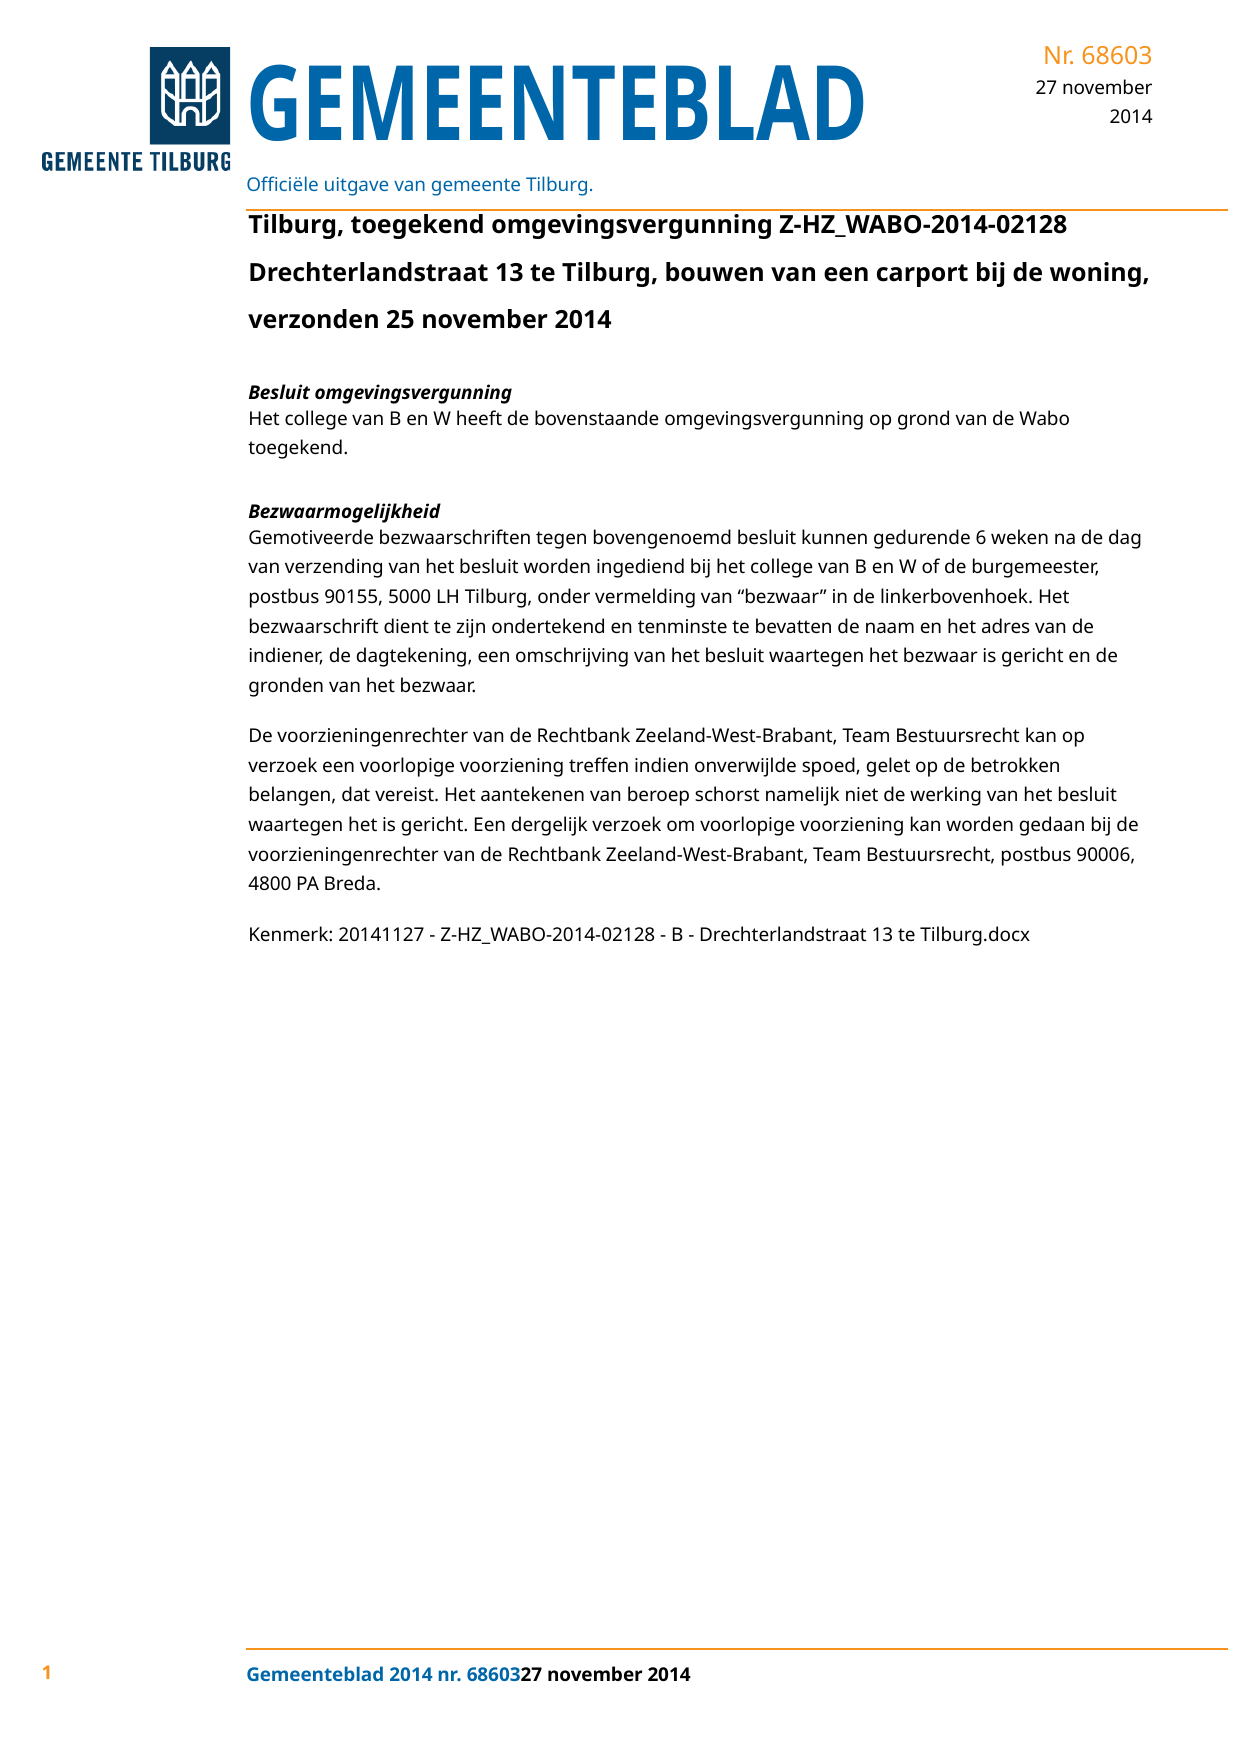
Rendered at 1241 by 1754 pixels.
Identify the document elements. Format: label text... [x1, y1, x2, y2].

picture [41, 47, 231, 172]
text Besluit omgevingsvergunning [248, 379, 1152, 405]
text Gemotiveerde bezwaarschriften tegen bovengenoemd besluit kunnen gedurende 6 weken na de dag van verzending van het besluit worden ingediend bij het college van B en W of de burgemeester, postbus 90155, 5000 LH Tilburg, onder vermelding van “bezwaar” in de linkerbovenhoek. Het bezwaarschrift dient te zijn ondertekend en tenminste te bevatten de naam en het adres van de indiener, de dagtekening, een omschrijving van het besluit waartegen het bezwaar is gericht en de gronden van het bezwaar. [248, 524, 1152, 698]
text Bezwaarmogelijkheid [248, 498, 1152, 524]
text Het college van B en W heeft de bovenstaande omgevingsvergunning op grond van de Wabo toegekend. [248, 405, 1152, 460]
text Tilburg, toegekend omgevingsvergunning Z-HZ_WABO-2014-02128 Drechterlandstraat 13 te Tilburg, bouwen van een carport bij de woning, verzonden 25 november 2014 [248, 211, 1152, 336]
text Kenmerk: 20141127 - Z-HZ_WABO-2014-02128 - B - Drechterlandstraat 13 te Tilburg.docx [248, 921, 1152, 946]
text De voorzieningenrechter van de Rechtbank Zeeland-West-Brabant, Team Bestuursrecht kan op verzoek een voorlopige voorziening treffen indien onverwijlde spoed, gelet op de betrokken belangen, dat vereist. Het aantekenen van beroep schorst namelijk niet de werking van het besluit waartegen het is gericht. Een dergelijk verzoek om voorlopige voorziening kan worden gedaan bij de voorzieningenrechter van de Rechtbank Zeeland-West-Brabant, Team Bestuursrecht, postbus 90006, 4800 PA Breda. [248, 722, 1152, 896]
